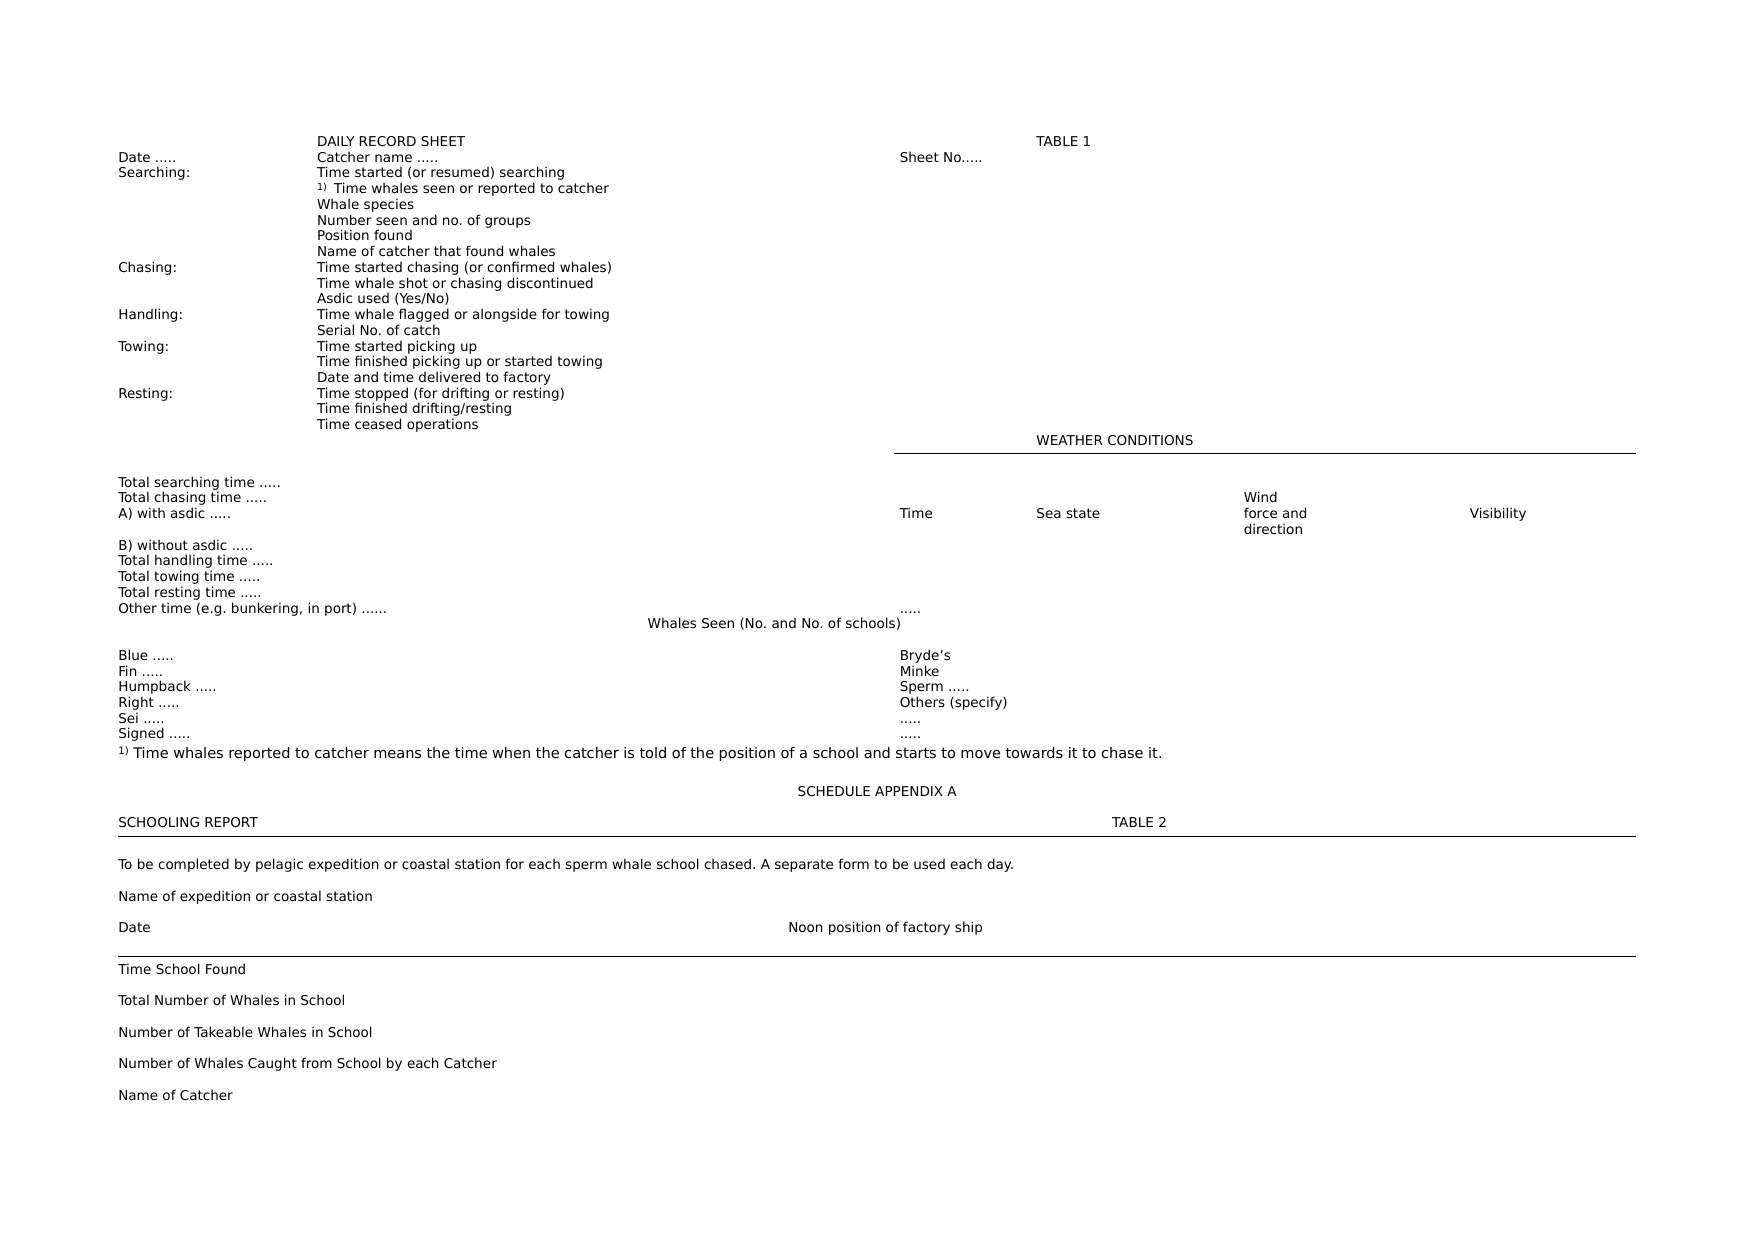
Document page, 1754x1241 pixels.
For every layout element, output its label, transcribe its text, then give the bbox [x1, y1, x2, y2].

table_cell [790, 260, 893, 275]
table_cell [1464, 679, 1636, 695]
table_cell [1238, 695, 1464, 711]
table_cell [1464, 323, 1636, 338]
table_cell [187, 904, 782, 920]
table_cell [1464, 165, 1636, 181]
table_cell [790, 679, 893, 695]
table_cell [894, 553, 1030, 569]
table_cell [790, 726, 893, 742]
table_cell [1238, 726, 1464, 742]
table_cell ..... [894, 600, 1030, 616]
table_cell [1106, 1072, 1636, 1088]
table_cell [790, 228, 893, 244]
table_cell [118, 873, 187, 888]
table_cell [790, 165, 893, 181]
table_cell [1464, 197, 1636, 212]
table_cell [790, 134, 893, 149]
table_cell [894, 181, 1030, 197]
table_cell [782, 1009, 1106, 1025]
table_cell [1464, 150, 1636, 165]
table_cell [1464, 181, 1636, 197]
table_cell WEATHER CONDITIONS [1030, 433, 1464, 453]
table_cell [118, 978, 782, 993]
table_cell [118, 1072, 187, 1088]
table_cell [894, 197, 1030, 212]
table_header SCHEDULE APPENDIX A [118, 784, 1636, 799]
table_cell [1238, 228, 1464, 244]
table_cell [1030, 454, 1238, 474]
table_cell [311, 453, 790, 474]
table_cell [894, 338, 1030, 354]
table_cell [1106, 978, 1636, 993]
table_cell Resting: [118, 386, 311, 401]
table_cell B) without asdic ..... [118, 538, 790, 553]
table_cell [894, 165, 1030, 181]
table_cell [118, 1009, 187, 1025]
table_cell [1030, 323, 1238, 338]
table_cell [118, 616, 311, 632]
table_cell [894, 401, 1030, 417]
table_cell [1238, 454, 1464, 474]
table_cell Time ceased operations [311, 417, 790, 433]
table_cell Time started chasing (or confirmed whales) [311, 260, 790, 275]
table_cell [1106, 993, 1636, 1009]
table_cell [118, 433, 311, 453]
table_cell [790, 695, 893, 711]
table_cell Sea state [1030, 506, 1238, 537]
table_cell [894, 323, 1030, 338]
table_cell [118, 936, 782, 956]
table_cell [1106, 957, 1636, 977]
table_cell Time finished picking up or started towing [311, 354, 790, 370]
table_cell [1238, 150, 1464, 165]
table_cell [1238, 338, 1464, 354]
table_cell Total searching time ..... [118, 475, 790, 490]
table_cell [790, 453, 893, 474]
table_cell [1238, 538, 1464, 553]
table_cell [1106, 873, 1636, 888]
table_cell [894, 291, 1030, 307]
table_cell [894, 370, 1030, 386]
table_cell [1106, 837, 1636, 857]
table_cell [894, 275, 1030, 291]
table_cell Minke [894, 663, 1238, 679]
table_cell Humpback ..... [118, 679, 790, 695]
table_cell [1464, 401, 1636, 417]
table_cell Date and time delivered to factory [311, 370, 790, 386]
table_cell [1464, 490, 1636, 506]
table_cell 1) Time whales seen or reported to catcher [311, 181, 790, 197]
table_cell Fin ..... [118, 663, 790, 679]
table_cell [782, 799, 1106, 815]
table_cell [1238, 648, 1464, 663]
table_cell [187, 1103, 782, 1119]
table_cell Time School Found [118, 957, 782, 977]
table_cell [1238, 386, 1464, 401]
table_cell [1464, 695, 1636, 711]
table_cell [118, 904, 187, 920]
table_cell Asdic used (Yes/No) [311, 291, 790, 307]
table_cell [782, 936, 1106, 956]
table_cell [118, 453, 311, 474]
table_cell [1106, 1025, 1636, 1040]
table_cell [118, 228, 311, 244]
table_cell [1464, 569, 1636, 585]
table_cell [1030, 165, 1238, 181]
table_cell DAILY RECORD SHEET [311, 134, 790, 149]
table_cell Name of Catcher [118, 1088, 782, 1103]
table_cell Blue ..... [118, 648, 790, 663]
table_cell [790, 323, 893, 338]
table_cell Time whale flagged or alongside for towing [311, 307, 790, 323]
table_cell Catcher name ..... [311, 150, 790, 165]
table_cell [790, 150, 893, 165]
table_cell Others (specify) [894, 695, 1238, 711]
table_cell [782, 993, 1106, 1009]
table_cell [894, 490, 1030, 506]
table_cell [1238, 401, 1464, 417]
table_cell [118, 370, 311, 386]
table_cell [118, 118, 1636, 134]
table_cell Whale species [311, 197, 790, 212]
table_cell [1238, 354, 1464, 370]
table_cell [894, 632, 1030, 648]
table_cell [1238, 260, 1464, 275]
table_cell [1106, 904, 1636, 920]
table_cell [894, 569, 1030, 585]
table_cell [118, 401, 311, 417]
table_cell [1030, 307, 1238, 323]
table_cell [790, 354, 893, 370]
table_cell [790, 181, 893, 197]
table_cell [790, 490, 893, 506]
table_cell [790, 632, 893, 648]
table_cell [790, 433, 893, 453]
table_cell [782, 1040, 1106, 1056]
table_cell [1464, 726, 1636, 742]
table_cell [1464, 454, 1636, 474]
table_cell [1106, 1056, 1636, 1072]
table_cell Whales Seen (No. and No. of schools) [311, 616, 1238, 632]
table_cell [1464, 134, 1636, 149]
table_cell [1030, 490, 1238, 506]
table_cell [1464, 386, 1636, 401]
table_cell [790, 711, 893, 726]
table_cell [1238, 616, 1464, 632]
table_cell [1030, 475, 1238, 490]
table_cell Position found [311, 228, 790, 244]
table_cell Right ..... [118, 695, 790, 711]
table_cell [1030, 370, 1238, 386]
table_cell Time finished drifting/resting [311, 401, 790, 417]
table_cell [894, 475, 1030, 490]
table_cell [1464, 307, 1636, 323]
table_cell [1106, 889, 1636, 904]
table_cell [1238, 553, 1464, 569]
table_cell [1464, 632, 1636, 648]
table_cell [118, 275, 311, 291]
table_cell [790, 663, 893, 679]
table_cell [1030, 585, 1238, 600]
table_cell [790, 275, 893, 291]
table_cell [1464, 616, 1636, 632]
table_cell [118, 134, 311, 149]
table_cell [1238, 323, 1464, 338]
table_cell [790, 553, 893, 569]
table_cell [782, 957, 1106, 977]
table_cell [1030, 553, 1238, 569]
table_cell [790, 307, 893, 323]
table_cell [118, 323, 311, 338]
table_cell [187, 1040, 782, 1056]
table_cell TABLE 1 [1030, 134, 1464, 149]
table_cell [1030, 354, 1238, 370]
table_cell Total chasing time ..... [118, 490, 790, 506]
table_cell [1030, 338, 1238, 354]
table_cell [118, 632, 311, 648]
table_cell [311, 632, 790, 648]
table_cell [894, 538, 1030, 553]
table_cell Sperm ..... [894, 679, 1238, 695]
table_cell [1464, 354, 1636, 370]
table_cell [1238, 181, 1464, 197]
table_cell [1106, 1040, 1636, 1056]
table_cell [782, 1025, 1106, 1040]
table_cell Date ..... [118, 150, 311, 165]
table_cell [790, 648, 893, 663]
table_cell [782, 1088, 1106, 1103]
table_cell Other time (e.g. bunkering, in port) ...... [118, 600, 893, 616]
table_cell [1238, 632, 1464, 648]
table_cell [1238, 197, 1464, 212]
table_cell [782, 978, 1106, 993]
table_cell [782, 1056, 1106, 1072]
table_cell TABLE 2 [1106, 815, 1636, 836]
table_cell [1238, 585, 1464, 600]
table_cell Handling: [118, 307, 311, 323]
table_cell [1238, 244, 1464, 260]
table_cell Time whale shot or chasing discontinued [311, 275, 790, 291]
table_cell 1) Time whales reported to catcher means the time when the catcher is told of the position of a school and starts to move towards it to chase it. [118, 742, 1636, 762]
table_cell Bryde’s [894, 648, 1238, 663]
table_cell Date [118, 920, 782, 936]
table_cell [1030, 260, 1238, 275]
table_cell [782, 815, 1106, 836]
table_cell Signed ..... [118, 726, 790, 742]
table_cell A) with asdic ..... [118, 506, 790, 537]
table_cell [118, 213, 311, 228]
table_cell Time started picking up [311, 338, 790, 354]
table_cell [894, 228, 1030, 244]
table_cell [1030, 197, 1238, 212]
table_cell Number seen and no. of groups [311, 213, 790, 228]
table_cell [1030, 538, 1238, 553]
table_cell [790, 370, 893, 386]
table_cell [790, 585, 893, 600]
table_cell Name of expedition or coastal station [118, 889, 1106, 904]
table_cell [187, 873, 782, 888]
table_cell [187, 1072, 782, 1088]
table_cell [187, 1009, 782, 1025]
table_cell [894, 213, 1030, 228]
table_cell [1106, 936, 1636, 956]
table_cell [1238, 275, 1464, 291]
table_cell [1030, 569, 1238, 585]
table_cell [894, 454, 1030, 474]
table_cell [894, 244, 1030, 260]
table_cell [1464, 370, 1636, 386]
table_cell [1030, 213, 1238, 228]
table_cell Total towing time ..... [118, 569, 790, 585]
table_cell [894, 134, 1030, 149]
table_cell [1464, 475, 1636, 490]
table_cell [1106, 1103, 1636, 1119]
table_cell Sei ..... [118, 711, 790, 726]
table_cell [118, 354, 311, 370]
table_cell [790, 417, 893, 433]
table_cell ..... [894, 711, 1238, 726]
table_cell [894, 433, 1030, 453]
table_cell Visibility [1464, 506, 1636, 537]
table_cell [1464, 291, 1636, 307]
table_cell [1464, 585, 1636, 600]
table_cell [1464, 711, 1636, 726]
table_cell [118, 181, 311, 197]
table_cell Sheet No..... [894, 150, 1238, 165]
table_cell [1238, 711, 1464, 726]
table_cell [1464, 417, 1636, 433]
table_cell [118, 197, 311, 212]
table_cell [1030, 275, 1238, 291]
table_cell Number of Whales Caught from School by each Catcher [118, 1056, 782, 1072]
table_cell [782, 904, 1106, 920]
table_cell [118, 417, 311, 433]
table_cell [782, 1072, 1106, 1088]
table_cell [790, 401, 893, 417]
table_cell [118, 837, 187, 857]
table_cell [782, 1103, 1106, 1119]
table_cell [790, 213, 893, 228]
table_cell [790, 569, 893, 585]
table_cell Total resting time ..... [118, 585, 790, 600]
table_cell [1238, 569, 1464, 585]
table_cell [1464, 600, 1636, 616]
table_cell [782, 873, 1106, 888]
table_cell [118, 1040, 187, 1056]
table_cell [1238, 307, 1464, 323]
table_cell [1464, 648, 1636, 663]
table_cell Wind force and direction [1238, 490, 1464, 537]
table_cell Total handling time ..... [118, 553, 790, 569]
table_cell [894, 260, 1030, 275]
table_cell [1030, 386, 1238, 401]
table_cell [1464, 213, 1636, 228]
table_cell [1106, 1088, 1636, 1103]
table_cell [1464, 228, 1636, 244]
table_cell [1238, 663, 1464, 679]
table_cell SCHOOLING REPORT [118, 815, 782, 836]
table_cell [790, 197, 893, 212]
table_cell [1464, 244, 1636, 260]
table_cell [1464, 338, 1636, 354]
table_cell [1106, 1009, 1636, 1025]
table_cell [790, 244, 893, 260]
table_cell [1464, 433, 1636, 453]
table_cell [1464, 663, 1636, 679]
table_cell To be completed by pelagic expedition or coastal station for each sperm whale school chased. A separate form to be used each day. [118, 857, 1636, 873]
table_cell [118, 799, 782, 815]
table_cell [790, 538, 893, 553]
table_cell [1030, 600, 1238, 616]
table_cell Chasing: [118, 260, 311, 275]
table_cell [894, 307, 1030, 323]
table_cell Serial No. of catch [311, 323, 790, 338]
table_cell [790, 506, 893, 537]
table_cell [790, 338, 893, 354]
table_cell [118, 1103, 187, 1119]
table_cell Time [894, 506, 1030, 537]
table_cell [1238, 370, 1464, 386]
table_cell ..... [894, 726, 1238, 742]
table_cell [1030, 632, 1238, 648]
table_cell [187, 837, 782, 857]
table_cell Searching: [118, 165, 311, 181]
table_cell [1464, 260, 1636, 275]
table_cell [1238, 213, 1464, 228]
table_cell [1238, 291, 1464, 307]
table_cell [1238, 417, 1464, 433]
table_cell Time stopped (for drifting or resting) [311, 386, 790, 401]
table_cell [790, 475, 893, 490]
table_cell [1030, 417, 1238, 433]
table_cell Total Number of Whales in School [118, 993, 782, 1009]
table_cell Name of catcher that found whales [311, 244, 790, 260]
table_cell [894, 417, 1030, 433]
table_cell [894, 585, 1030, 600]
table_cell [1030, 244, 1238, 260]
table_cell [118, 244, 311, 260]
table_cell [1030, 181, 1238, 197]
table_cell [1106, 920, 1636, 936]
table_cell [1238, 679, 1464, 695]
table_cell [1030, 228, 1238, 244]
table_cell [1464, 538, 1636, 553]
table_cell Noon position of factory ship [782, 920, 1106, 936]
table_cell [782, 837, 1106, 857]
table_cell [1238, 475, 1464, 490]
table_cell [1464, 553, 1636, 569]
table_cell [1030, 401, 1238, 417]
table_cell [790, 291, 893, 307]
table_cell [1030, 291, 1238, 307]
table_cell [894, 354, 1030, 370]
table_cell [1238, 600, 1464, 616]
table_cell Towing: [118, 338, 311, 354]
table_cell [1106, 799, 1636, 815]
table_cell Time started (or resumed) searching [311, 165, 790, 181]
table_cell [1238, 165, 1464, 181]
table_cell [894, 386, 1030, 401]
table_cell [118, 291, 311, 307]
table_cell [1464, 275, 1636, 291]
table_cell [790, 386, 893, 401]
table_cell Number of Takeable Whales in School [118, 1025, 782, 1040]
table_cell [311, 433, 790, 453]
